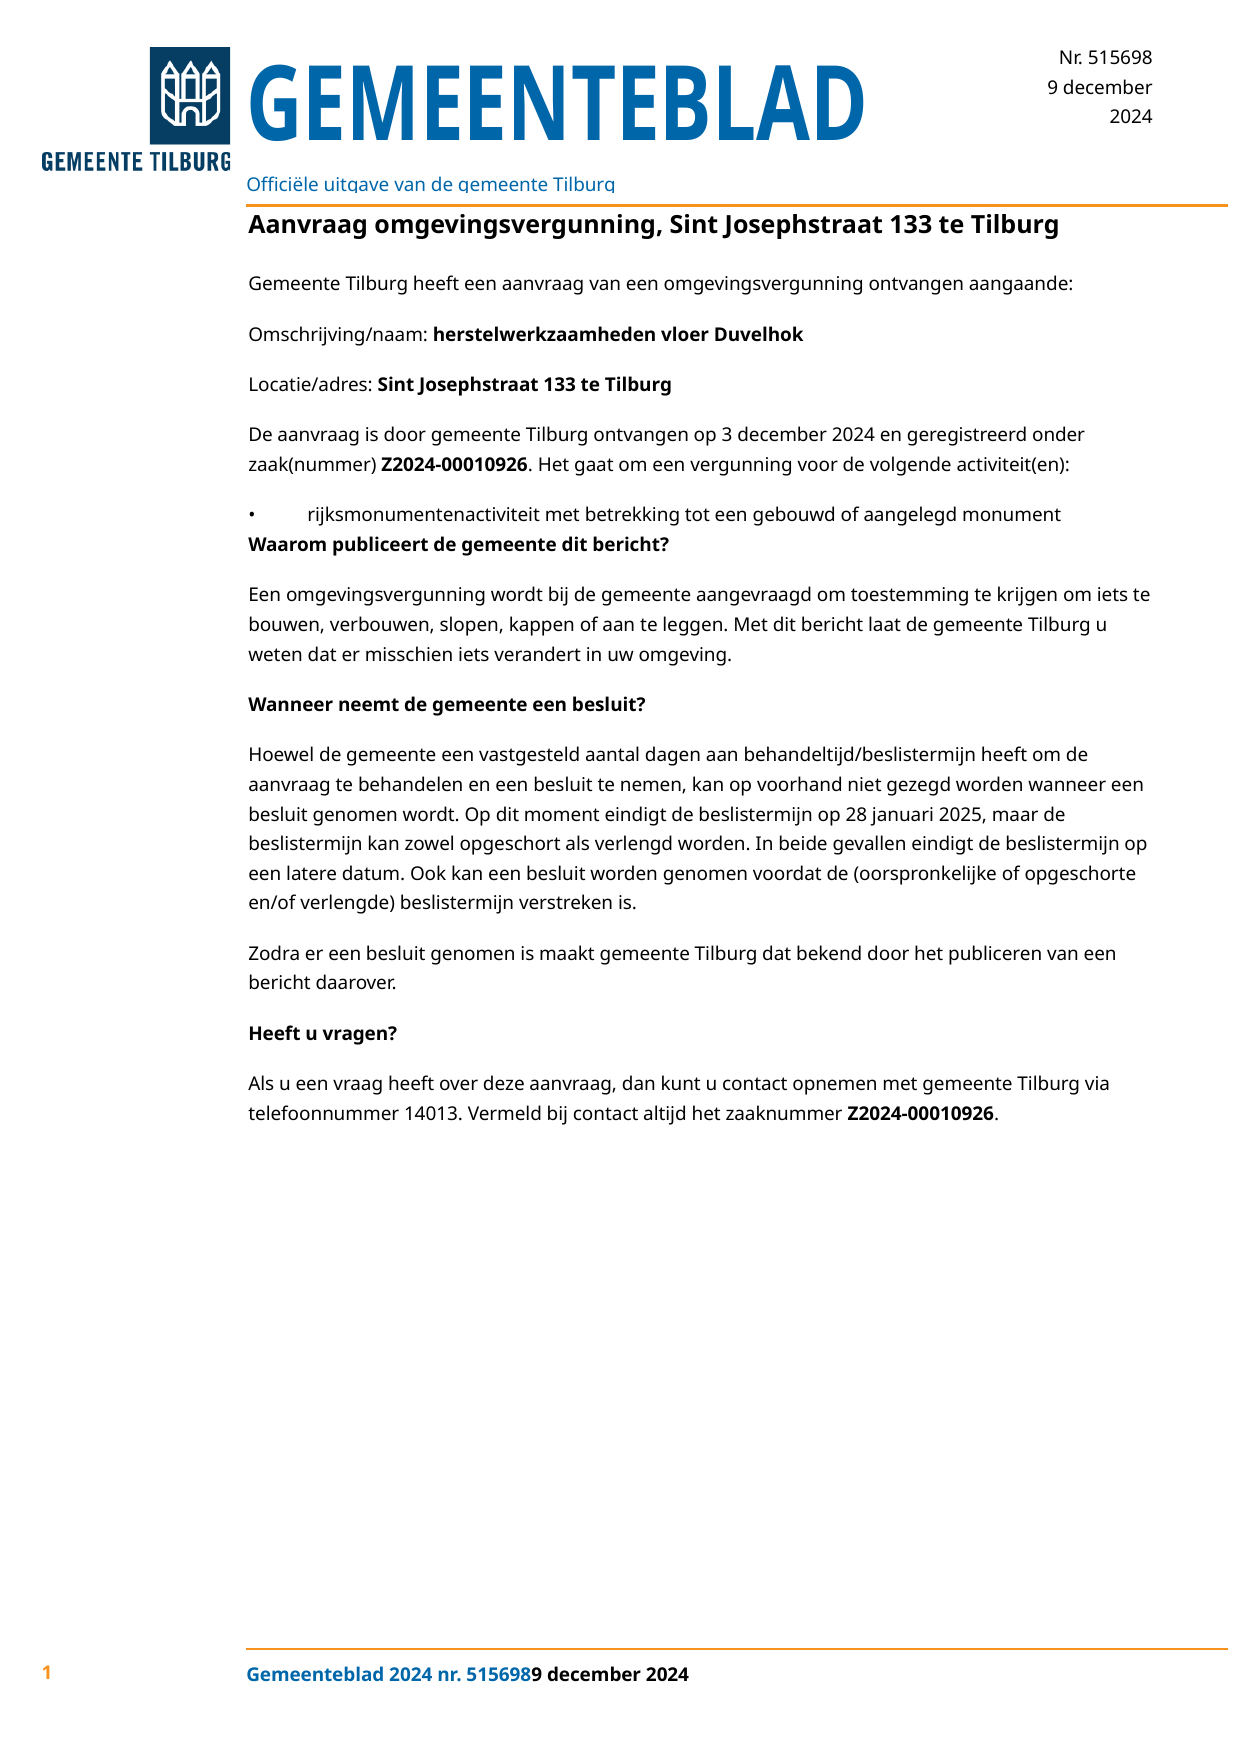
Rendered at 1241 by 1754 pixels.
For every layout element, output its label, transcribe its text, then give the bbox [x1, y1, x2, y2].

text Als u een vraag heeft over deze aanvraag, dan kunt u contact opnemen met gemeente Tilburg via telefoonnummer 14013. Vermeld bij contact altijd het zaaknummer Z2024-00010926. [248, 1070, 1152, 1126]
text Omschrijving/naam: herstelwerkzaamheden vloer Duvelhok [248, 321, 1152, 346]
text Locatie/adres: Sint Josephstraat 133 te Tilburg [248, 371, 1152, 397]
text Heeft u vragen? [248, 1020, 1152, 1046]
text Aanvraag omgevingsvergunning, Sint Josephstraat 133 te Tilburg [248, 207, 1152, 241]
list rijksmonumentenactiviteit met betrekking tot een gebouwd of aangelegd monument [248, 502, 1152, 527]
text Gemeente Tilburg heeft een aanvraag van een omgevingsvergunning ontvangen aangaande: [248, 270, 1152, 296]
text Hoewel de gemeente een vastgesteld aantal dagen aan behandeltijd/beslistermijn heeft om de aanvraag te behandelen en een besluit te nemen, kan op voorhand niet gezegd worden wanneer een besluit genomen wordt. Op dit moment eindigt de beslistermijn op 28 januari 2025, maar de beslistermijn kan zowel opgeschort als verlengd worden. In beide gevallen eindigt de beslistermijn op een latere datum. Ook kan een besluit worden genomen voordat de (oorspronkelijke of opgeschorte en/of verlengde) beslistermijn verstreken is. [248, 742, 1152, 915]
text Wanneer neemt de gemeente een besluit? [248, 691, 1152, 717]
text Een omgevingsvergunning wordt bij de gemeente aangevraagd om toestemming te krijgen om iets te bouwen, verbouwen, slopen, kappen of aan te leggen. Met dit bericht laat de gemeente Tilburg u weten dat er misschien iets verandert in uw omgeving. [248, 582, 1152, 666]
text Zodra er een besluit genomen is maakt gemeente Tilburg dat bekend door het publiceren van een bericht daarover. [248, 940, 1152, 995]
text De aanvraag is door gemeente Tilburg ontvangen op 3 december 2024 en geregistreerd onder zaak(nummer) Z2024-00010926. Het gaat om een vergunning voor de volgende activiteit(en): [248, 422, 1152, 477]
text Waarom publiceert de gemeente dit bericht? [248, 531, 1152, 557]
picture [41, 47, 231, 172]
